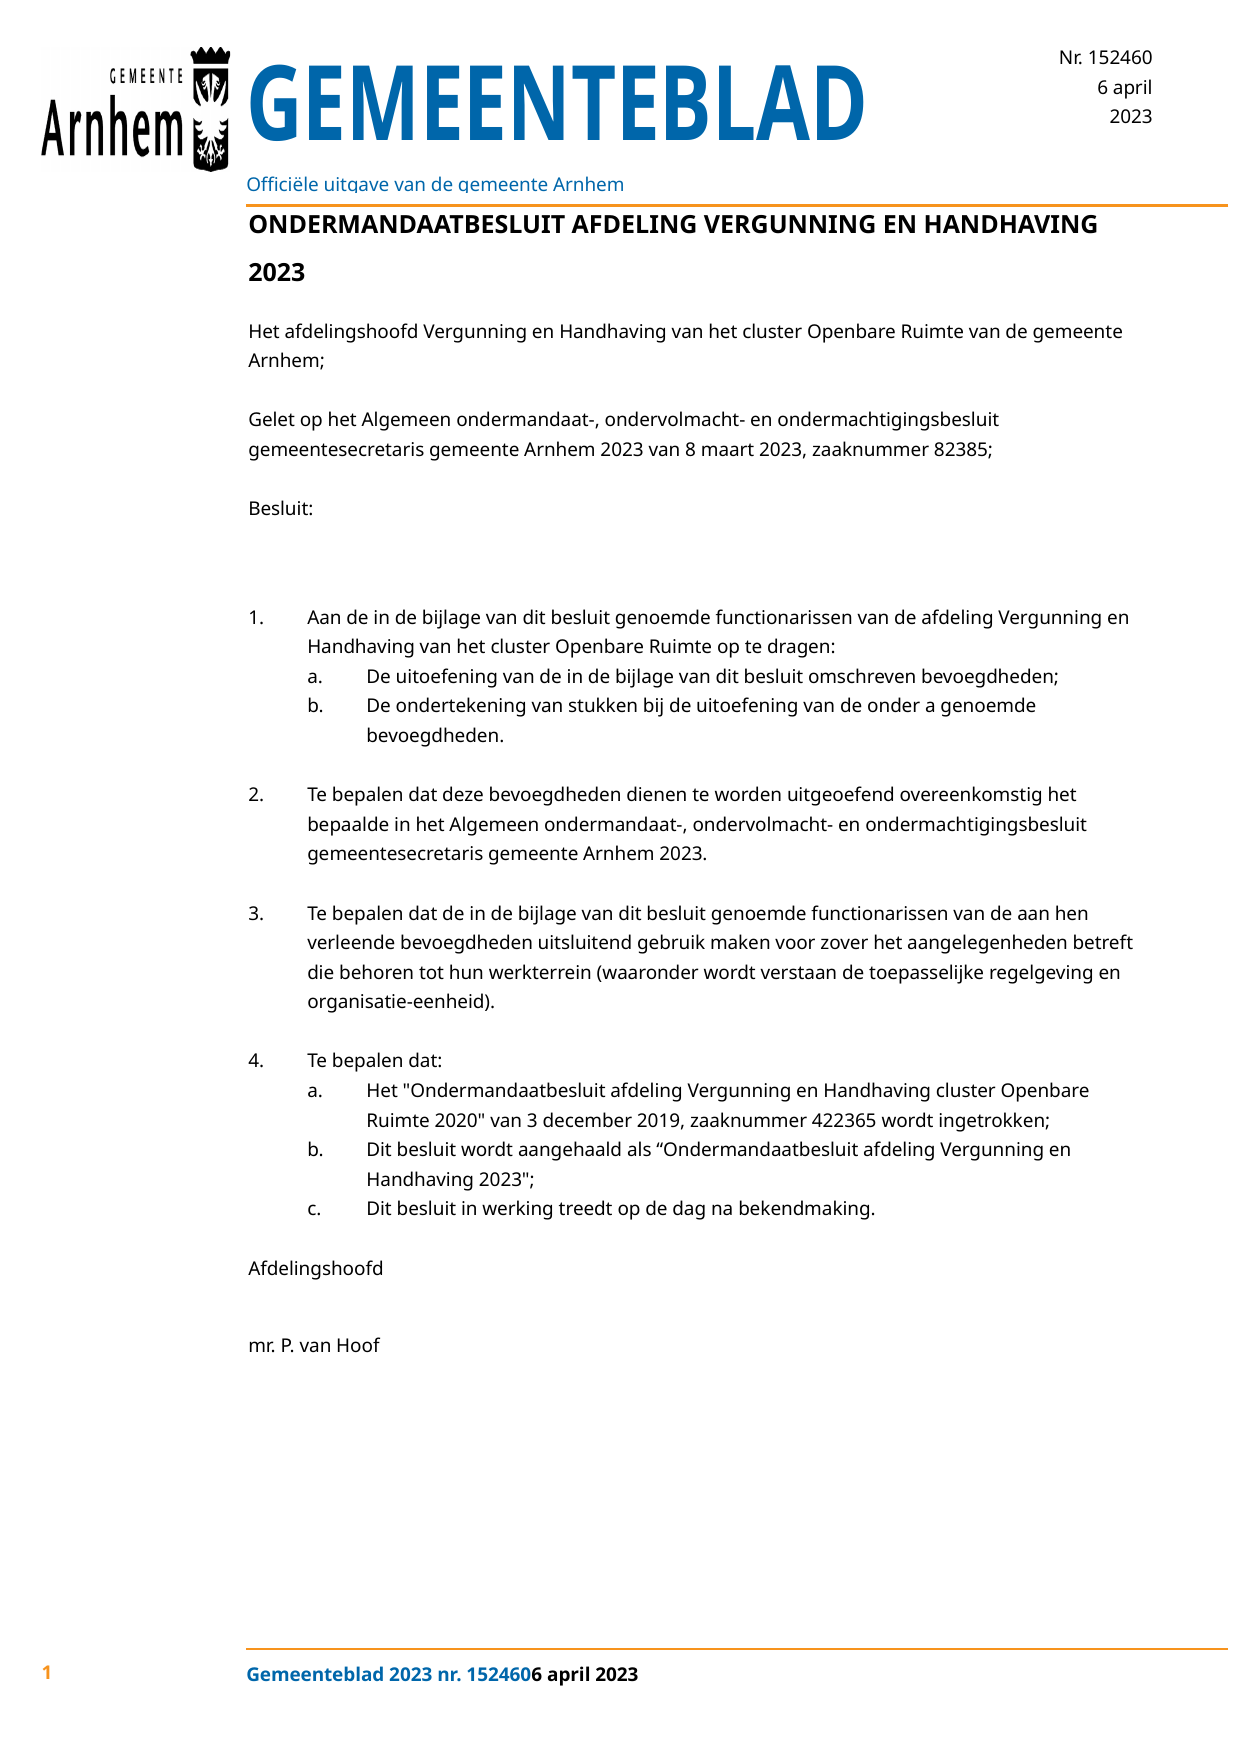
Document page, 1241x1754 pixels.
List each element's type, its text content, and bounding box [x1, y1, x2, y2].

list Het "Ondermandaatbesluit afdeling Vergunning en Handhaving cluster Openbare Ruimte 2020" van 3 december 2019, zaaknummer 422365 wordt ingetrokken; [307, 1077, 1152, 1132]
text Afdelingshoofd [248, 1255, 1152, 1280]
list Aan de in de bijlage van dit besluit genoemde functionarissen van de afdeling Vergunning en Handhaving van het cluster Openbare Ruimte op te dragen: [248, 604, 1152, 659]
list Te bepalen dat deze bevoegdheden dienen te worden uitgeoefend overeenkomstig het bepaalde in het Algemeen ondermandaat-, ondervolmacht- en ondermachtigingsbesluit gemeentesecretaris gemeente Arnhem 2023. [248, 781, 1152, 866]
list De uitoefening van de in de bijlage van dit besluit omschreven bevoegdheden; [307, 663, 1152, 689]
list Te bepalen dat de in de bijlage van dit besluit genoemde functionarissen van de aan hen verleende bevoegdheden uitsluitend gebruik maken voor zover het aangelegenheden betreft die behoren tot hun werkterrein (waaronder wordt verstaan de toepasselijke regelgeving en organisatie-eenheid). [248, 900, 1152, 1014]
text ONDERMANDAATBESLUIT AFDELING VERGUNNING EN HANDHAVING 2023 [248, 207, 1152, 288]
list Dit besluit wordt aangehaald als “Ondermandaatbesluit afdeling Vergunning en Handhaving 2023"; [307, 1136, 1152, 1192]
text mr. P. van Hoof [248, 1332, 1152, 1358]
list Te bepalen dat: [248, 1048, 1152, 1073]
text Gelet op het Algemeen ondermandaat-, ondervolmacht- en ondermachtigingsbesluit gemeentesecretaris gemeente Arnhem 2023 van 8 maart 2023, zaaknummer 82385; [248, 407, 1152, 462]
list Dit besluit in werking treedt op de dag na bekendmaking. [307, 1196, 1152, 1221]
text Het afdelingshoofd Vergunning en Handhaving van het cluster Openbare Ruimte van de gemeente Arnhem; [248, 318, 1152, 373]
text Besluit: [248, 495, 1152, 521]
list De ondertekening van stukken bij de uitoefening van de onder a genoemde bevoegdheden. [307, 693, 1152, 748]
picture [41, 47, 231, 172]
